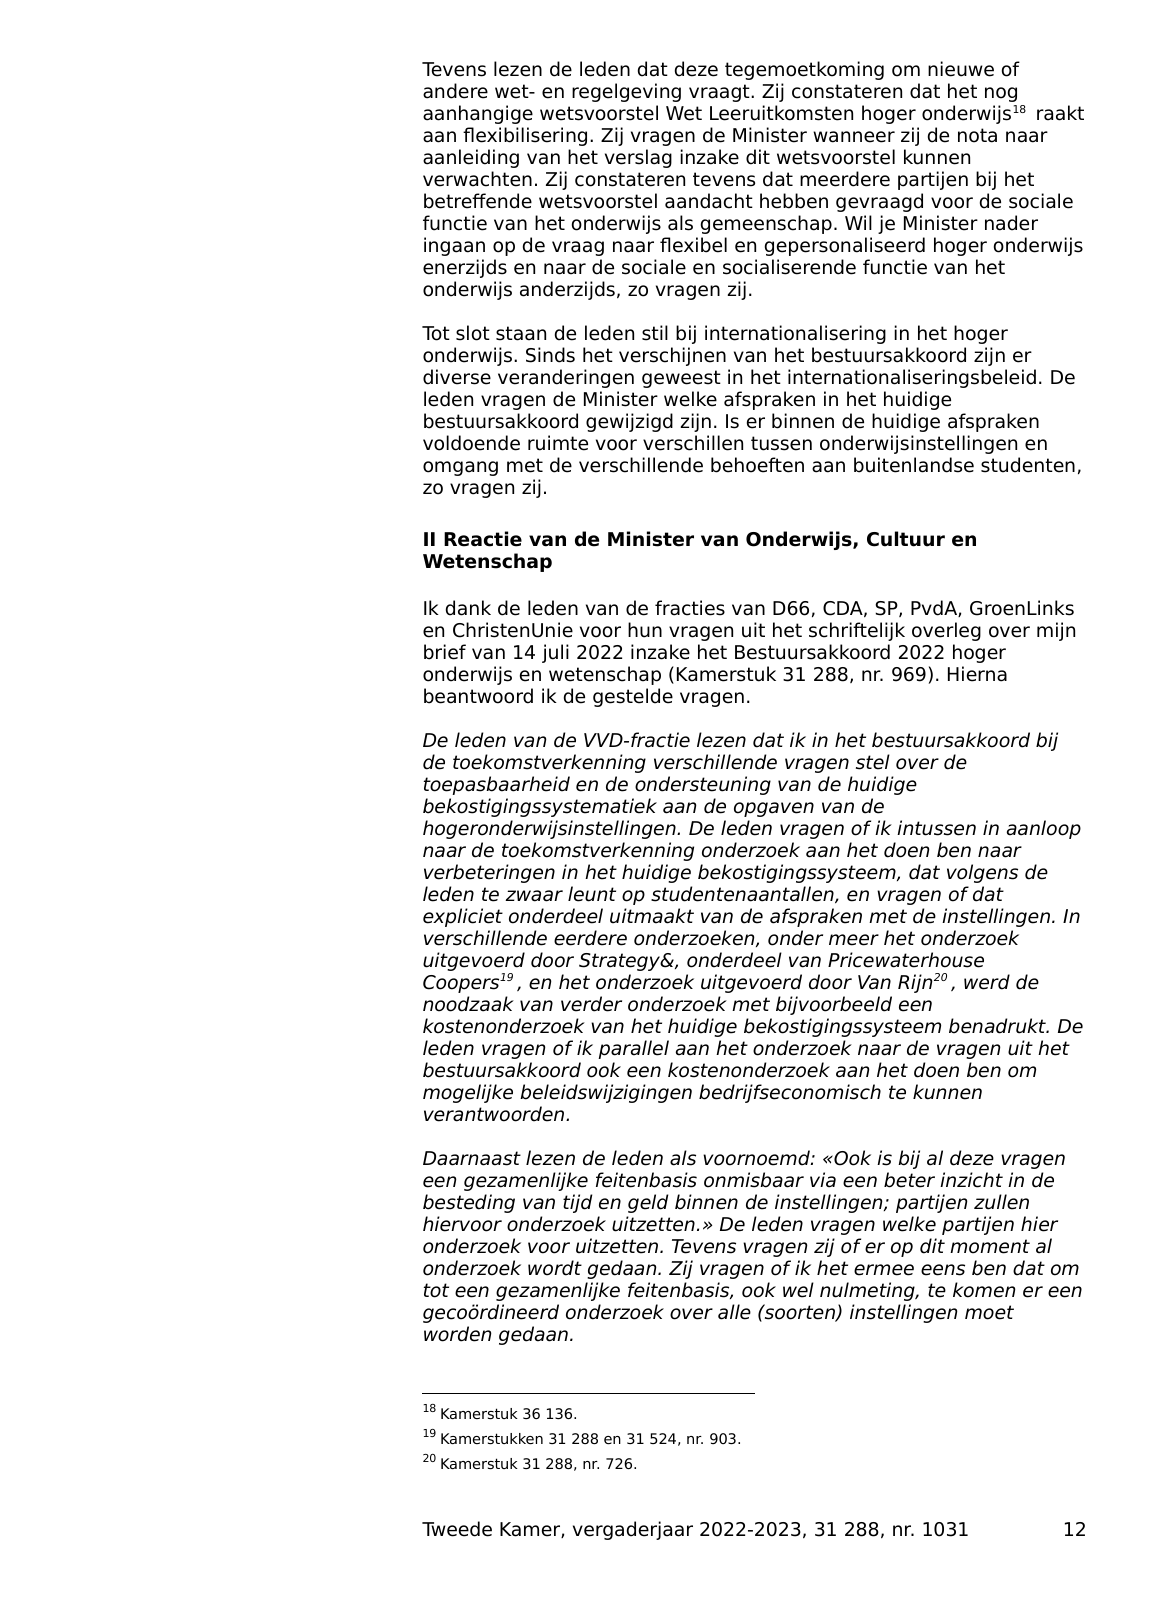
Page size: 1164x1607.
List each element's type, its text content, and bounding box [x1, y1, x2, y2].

text Tot slot staan de leden stil bij internationalisering in het hoger onderwijs. Sinds het verschijnen van het bestuursakkoord zijn er diverse veranderingen geweest in het internationaliseringsbeleid. De leden vragen de Minister welke afspraken in het huidige bestuursakkoord gewijzigd zijn. Is er binnen de huidige afspraken voldoende ruimte voor verschillen tussen onderwijsinstellingen en omgang met de verschillende behoeften aan buitenlandse studenten, zo vragen zij. [422, 323, 1087, 499]
text Ik dank de leden van de fracties van D66, CDA, SP, PvdA, GroenLinks en ChristenUnie voor hun vragen uit het schriftelijk overleg over mijn brief van 14 juli 2022 inzake het Bestuursakkoord 2022 hoger onderwijs en wetenschap (Kamerstuk 31 288, nr. 969). Hierna beantwoord ik de gestelde vragen. [422, 598, 1087, 708]
text Kamerstuk 31 288, nr. 726. [422, 1452, 1087, 1474]
text Daarnaast lezen de leden als voornoemd: «Ook is bij al deze vragen een gezamenlijke feitenbasis onmisbaar via een beter inzicht in de besteding van tijd en geld binnen de instellingen; partijen zullen hiervoor onderzoek uitzetten.» De leden vragen welke partijen hier onderzoek voor uitzetten. Tevens vragen zij of er op dit moment al onderzoek wordt gedaan. Zij vragen of ik het ermee eens ben dat om tot een gezamenlijke feitenbasis, ook wel nulmeting, te komen er een gecoördineerd onderzoek over alle (soorten) instellingen moet worden gedaan. [422, 1148, 1087, 1346]
text Tevens lezen de leden dat deze tegemoetkoming om nieuwe of andere wet- en regelgeving vraagt. Zij constateren dat het nog aanhangige wetsvoorstel Wet Leeruitkomsten hoger onderwijs raakt aan flexibilisering. Zij vragen de Minister wanneer zij de nota naar aanleiding van het verslag inzake dit wetsvoorstel kunnen verwachten. Zij constateren tevens dat meerdere partijen bij het betreffende wetsvoorstel aandacht hebben gevraagd voor de sociale functie van het onderwijs als gemeenschap. Wil je Minister nader ingaan op de vraag naar flexibel en gepersonaliseerd hoger onderwijs enerzijds en naar de sociale en socialiserende functie van het onderwijs anderzijds, zo vragen zij. [422, 59, 1087, 301]
text De leden van de VVD-fractie lezen dat ik in het bestuursakkoord bij de toekomstverkenning verschillende vragen stel over de toepasbaarheid en de ondersteuning van de huidige bekostigingssystematiek aan de opgaven van de hogeronderwijsinstellingen. De leden vragen of ik intussen in aanloop naar de toekomstverkenning onderzoek aan het doen ben naar verbeteringen in het huidige bekostigingssysteem, dat volgens de leden te zwaar leunt op studentenaantallen, en vragen of dat expliciet onderdeel uitmaakt van de afspraken met de instellingen. In verschillende eerdere onderzoeken, onder meer het onderzoek uitgevoerd door Strategy&, onderdeel van Pricewaterhouse Coopers, en het onderzoek uitgevoerd door Van Rijn, werd de noodzaak van verder onderzoek met bijvoorbeeld een kostenonderzoek van het huidige bekostigingssysteem benadrukt. De leden vragen of ik parallel aan het onderzoek naar de vragen uit het bestuursakkoord ook een kostenonderzoek aan het doen ben om mogelijke beleidswijzigingen bedrijfseconomisch te kunnen verantwoorden. [422, 730, 1087, 1126]
text Kamerstuk 36 136. [422, 1402, 1087, 1424]
subtitle II Reactie van de Minister van Onderwijs, Cultuur en Wetenschap [422, 529, 1087, 573]
text Kamerstukken 31 288 en 31 524, nr. 903. [422, 1427, 1087, 1449]
